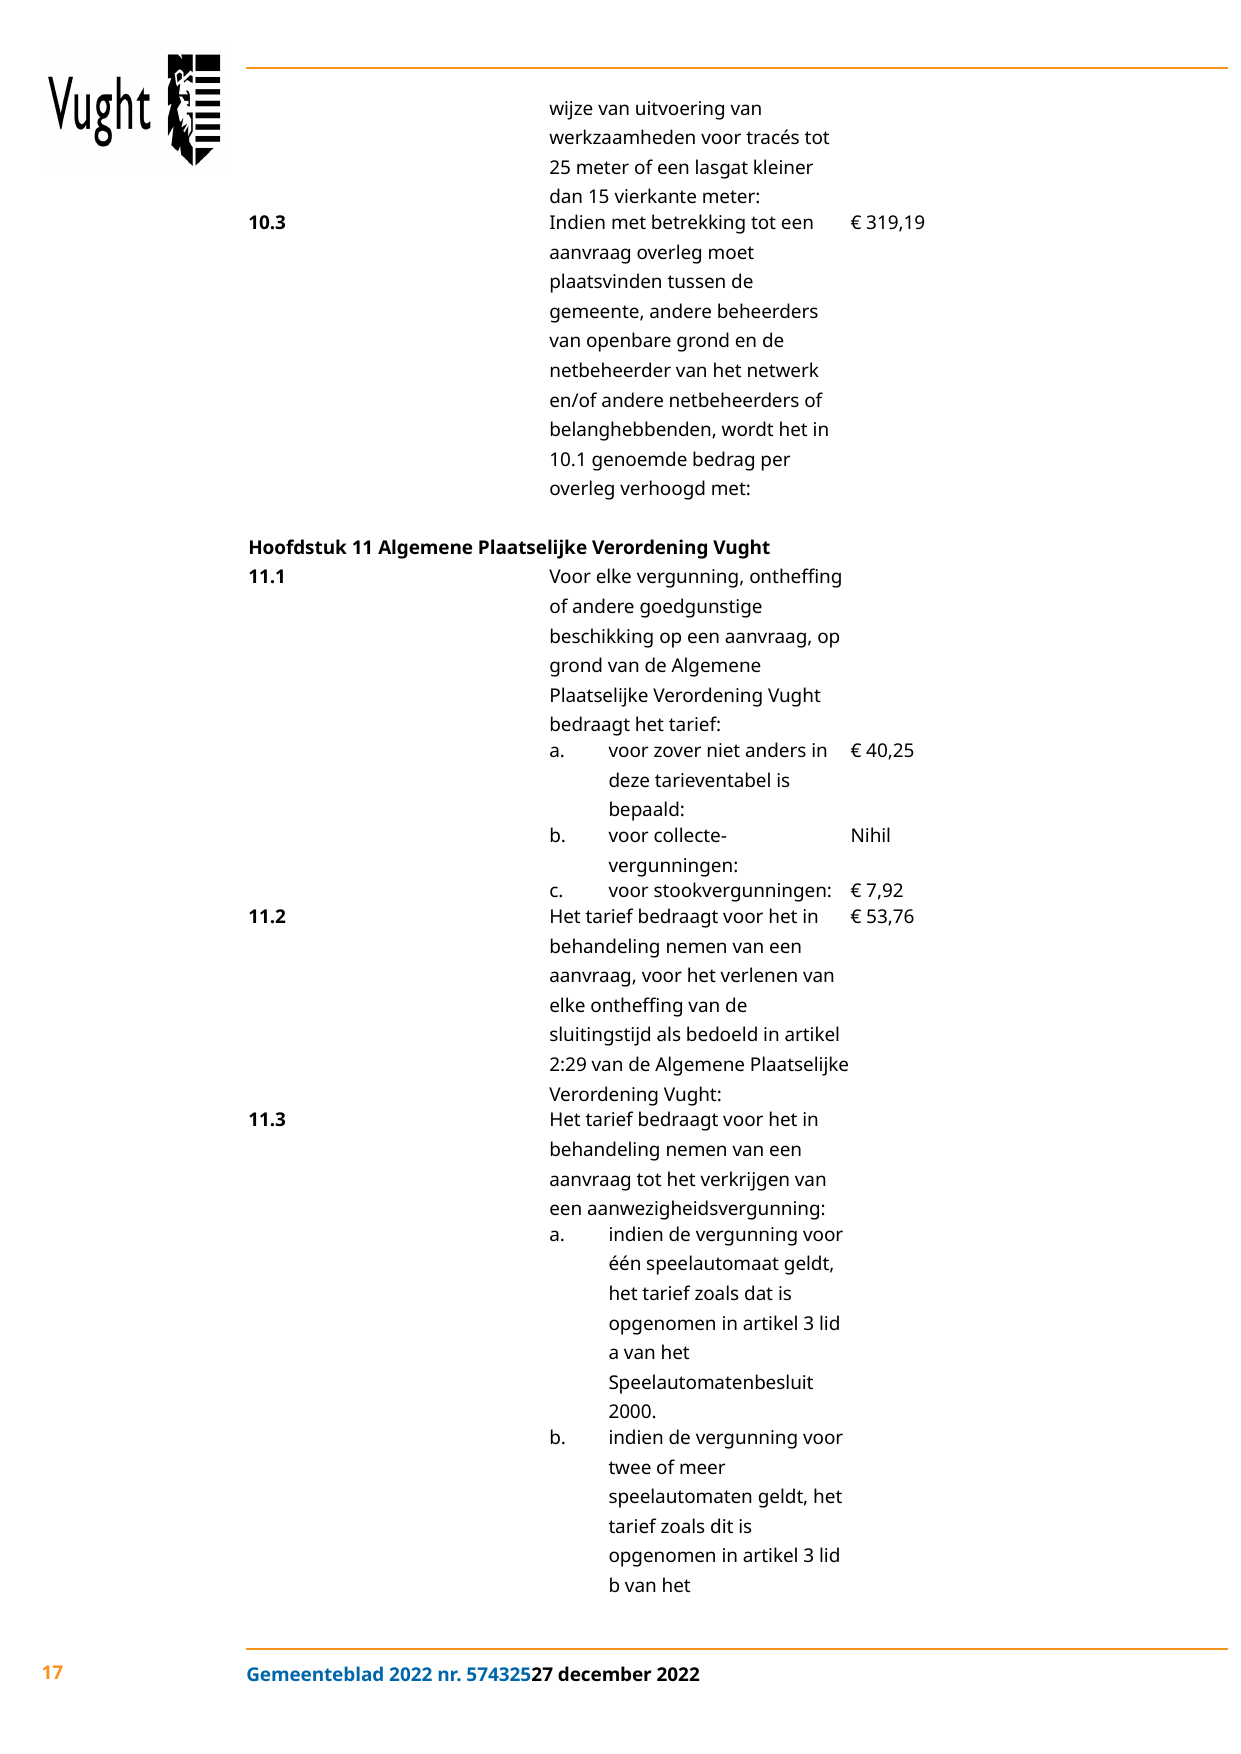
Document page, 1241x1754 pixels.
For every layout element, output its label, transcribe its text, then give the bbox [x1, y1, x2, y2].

table_cell indien de vergunning voor twee of meer speelautomaten geldt, het tarief zoals dit is opgenomen in artikel 3 lid b van het [549, 1424, 850, 1598]
table_cell € 319,19 [850, 209, 1152, 501]
table_header Voor elke vergunning, ontheffing of andere goedgunstige beschikking op een aanvraag, op grond van de Algemene Plaatselijke Verordening Vught bedraagt het tarief: [549, 564, 850, 737]
table_cell [248, 1424, 549, 1598]
table_header 11.1 [248, 564, 549, 737]
table_cell [248, 822, 549, 878]
table_cell wijze van uitvoering van werkzaamheden voor tracés tot 25 meter of een lasgat kleiner dan 15 vierkante meter: [549, 95, 850, 209]
table_cell voor stookvergunningen: [549, 878, 850, 903]
table_cell Indien met betrekking tot een aanvraag overleg moet plaatsvinden tussen de gemeente, andere beheerders van openbare grond en de netbeheerder van het netwerk en/of andere netbeheerders of belanghebbenden, wordt het in 10.1 genoemde bedrag per overleg verhoogd met: [549, 209, 850, 501]
table_cell [248, 95, 549, 209]
text Hoofdstuk 11 Algemene Plaatselijke Verordening Vught [248, 534, 1152, 560]
picture [41, 47, 231, 172]
table_cell [850, 1107, 1152, 1221]
table_cell Het tarief bedraagt voor het in behandeling nemen van een aanvraag, voor het verlenen van elke ontheffing van de sluitingstijd als bedoeld in artikel 2:29 van de Algemene Plaatselijke Verordening Vught: [549, 903, 850, 1107]
table_cell 11.3 [248, 1107, 549, 1221]
table_cell voor collecte-vergunningen: [549, 822, 850, 878]
table_cell [248, 1221, 549, 1424]
table_cell voor zover niet anders in deze tarieventabel is bepaald: [549, 738, 850, 822]
table_header [850, 564, 1152, 737]
table_cell € 53,76 [850, 903, 1152, 1107]
table_cell [248, 738, 549, 822]
table_cell 10.3 [248, 209, 549, 501]
table_cell Nihil [850, 822, 1152, 878]
table_cell € 40,25 [850, 738, 1152, 822]
table_cell [850, 95, 1152, 209]
table_cell [248, 878, 549, 903]
table_cell € 7,92 [850, 878, 1152, 903]
table_cell Het tarief bedraagt voor het in behandeling nemen van een aanvraag tot het verkrijgen van een aanwezigheidsvergunning: [549, 1107, 850, 1221]
table_cell indien de vergunning voor één speelautomaat geldt, het tarief zoals dat is opgenomen in artikel 3 lid a van het Speelautomatenbesluit 2000. [549, 1221, 850, 1424]
table_cell 11.2 [248, 903, 549, 1107]
table_cell [850, 1221, 1152, 1424]
table_cell [850, 1424, 1152, 1598]
